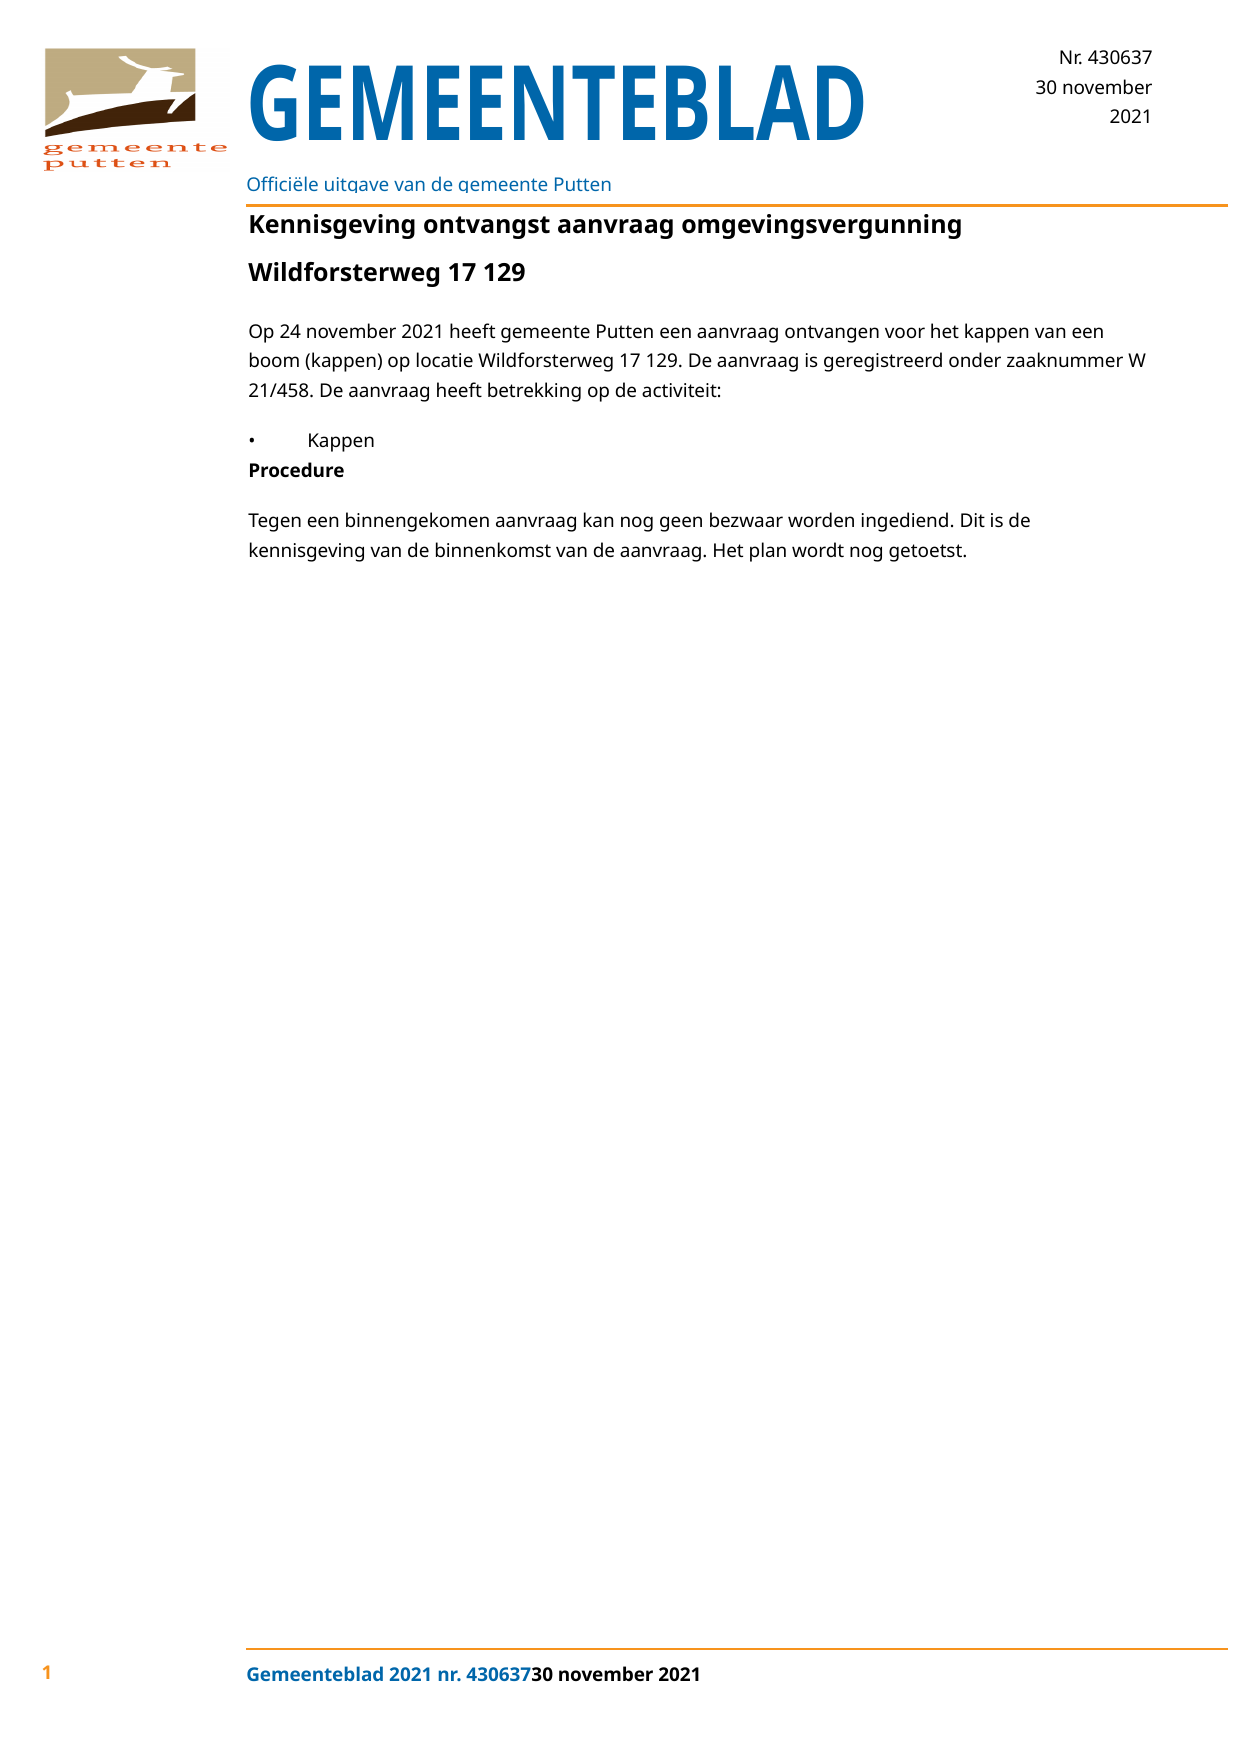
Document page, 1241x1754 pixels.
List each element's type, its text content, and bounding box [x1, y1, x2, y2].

picture [41, 47, 231, 172]
text Op 24 november 2021 heeft gemeente Putten een aanvraag ontvangen voor het kappen van een boom (kappen) op locatie Wildforsterweg 17 129. De aanvraag is geregistreerd onder zaaknummer W 21/458. De aanvraag heeft betrekking op de activiteit: [248, 318, 1152, 403]
list Kappen [248, 427, 1152, 453]
text Tegen een binnengekomen aanvraag kan nog geen bezwaar worden ingediend. Dit is de kennisgeving van de binnenkomst van de aanvraag. Het plan wordt nog getoetst. [248, 507, 1152, 563]
text Kennisgeving ontvangst aanvraag omgevingsvergunning Wildforsterweg 17 129 [248, 207, 1152, 288]
text Procedure [248, 457, 1152, 483]
